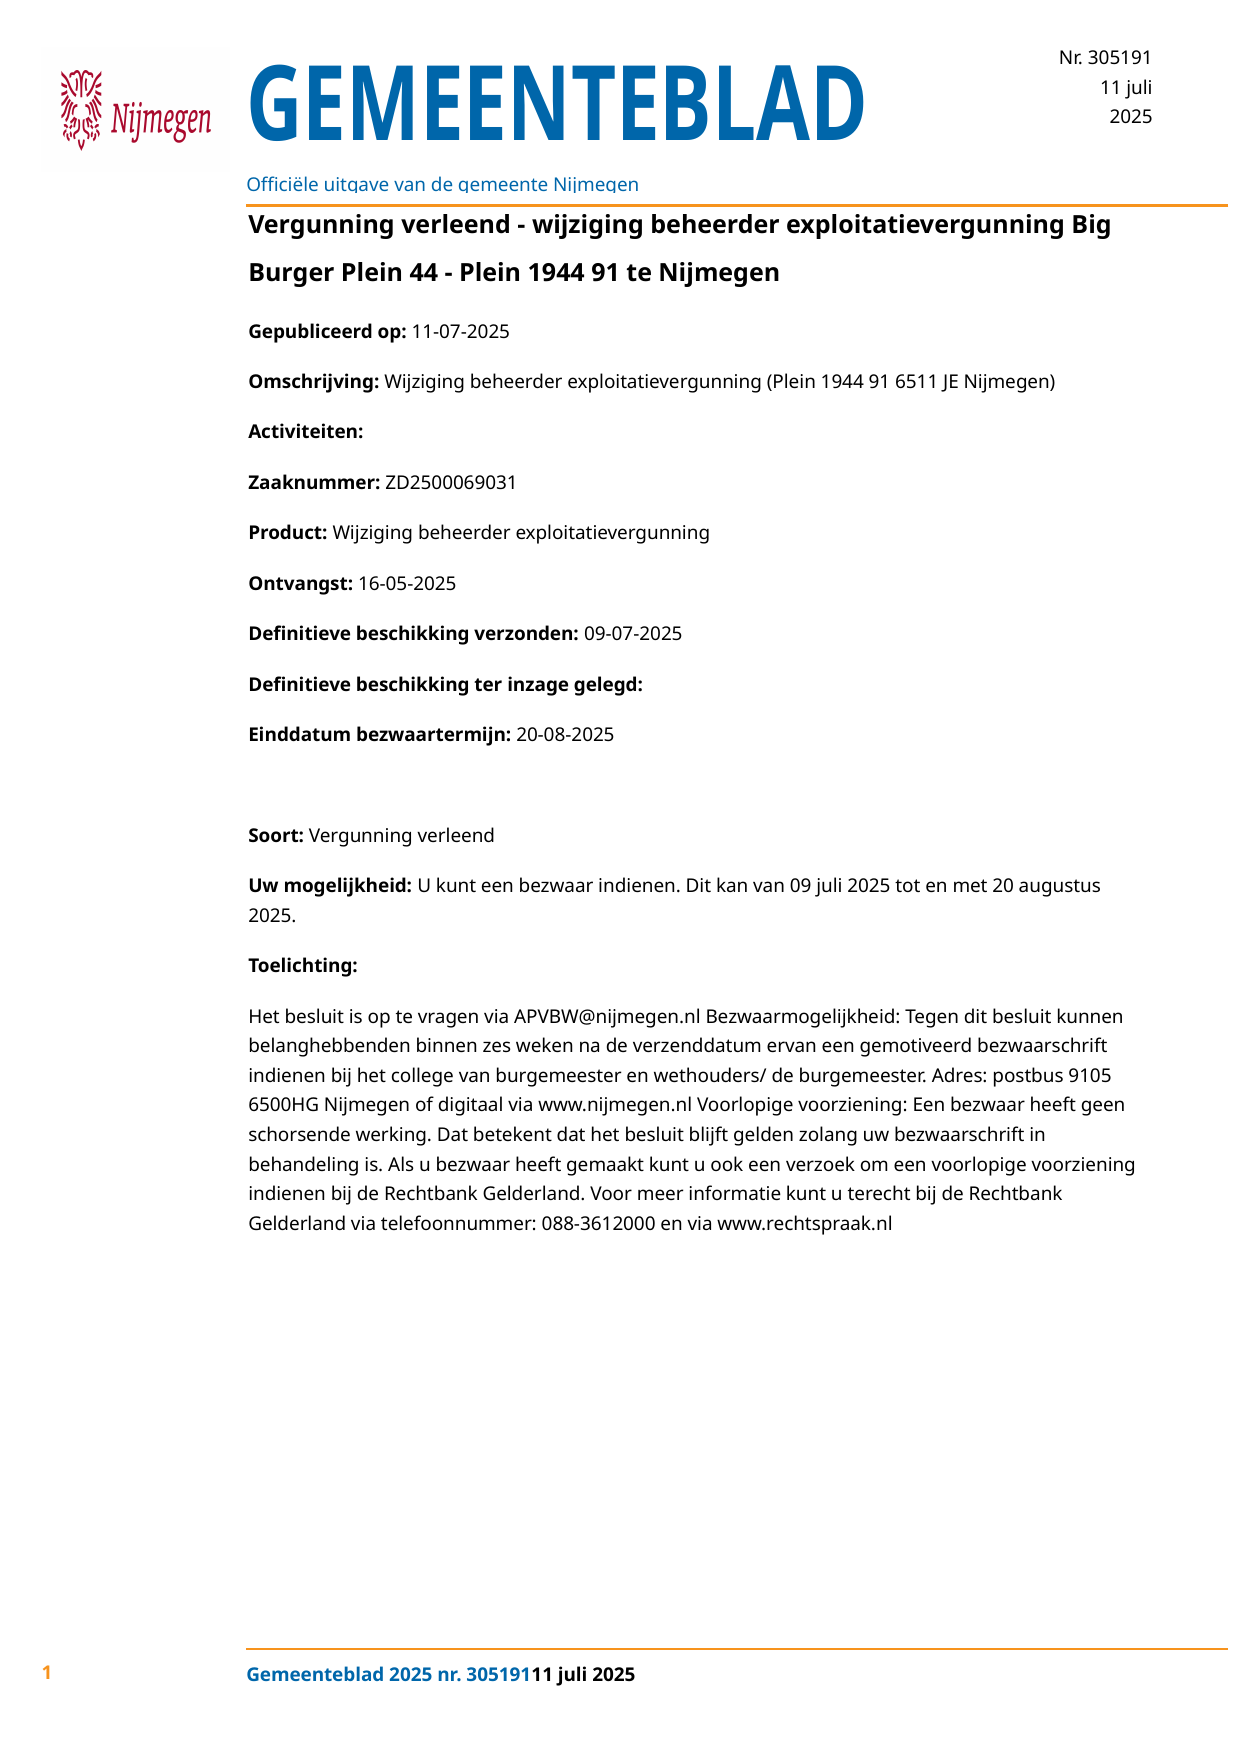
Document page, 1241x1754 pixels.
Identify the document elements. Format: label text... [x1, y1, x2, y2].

text Definitieve beschikking ter inzage gelegd: [248, 671, 1152, 697]
text Definitieve beschikking verzonden: 09-07-2025 [248, 620, 1152, 646]
text Toelichting: [248, 952, 1152, 978]
text Gepubliceerd op: 11-07-2025 [248, 318, 1152, 344]
text Ontvangst: 16-05-2025 [248, 570, 1152, 596]
text Einddatum bezwaartermijn: 20-08-2025 [248, 721, 1152, 747]
text Het besluit is op te vragen via APVBW@nijmegen.nl Bezwaarmogelijkheid: Tegen dit besluit kunnen belanghebbenden binnen zes weken na de verzenddatum ervan een gemotiveerd bezwaarschrift indienen bij het college van burgemeester en wethouders/ de burgemeester. Adres: postbus 9105 6500HG Nijmegen of digitaal via www.nijmegen.nl Voorlopige voorziening: Een bezwaar heeft geen schorsende werking. Dat betekent dat het besluit blijft gelden zolang uw bezwaarschrift in behandeling is. Als u bezwaar heeft gemaakt kunt u ook een verzoek om een voorlopige voorziening indienen bij de Rechtbank Gelderland. Voor meer informatie kunt u terecht bij de Rechtbank Gelderland via telefoonnummer: 088-3612000 en via www.rechtspraak.nl [248, 1003, 1152, 1236]
text Uw mogelijkheid: U kunt een bezwaar indienen. Dit kan van 09 juli 2025 tot en met 20 augustus 2025. [248, 872, 1152, 928]
text Vergunning verleend - wijziging beheerder exploitatievergunning Big Burger Plein 44 - Plein 1944 91 te Nijmegen [248, 207, 1152, 288]
picture [41, 47, 231, 172]
text Zaaknummer: ZD2500069031 [248, 469, 1152, 495]
text Soort: Vergunning verleend [248, 822, 1152, 848]
text Product: Wijziging beheerder exploitatievergunning [248, 519, 1152, 545]
text Omschrijving: Wijziging beheerder exploitatievergunning (Plein 1944 91 6511 JE Nijmegen) [248, 368, 1152, 394]
text Activiteiten: [248, 419, 1152, 444]
